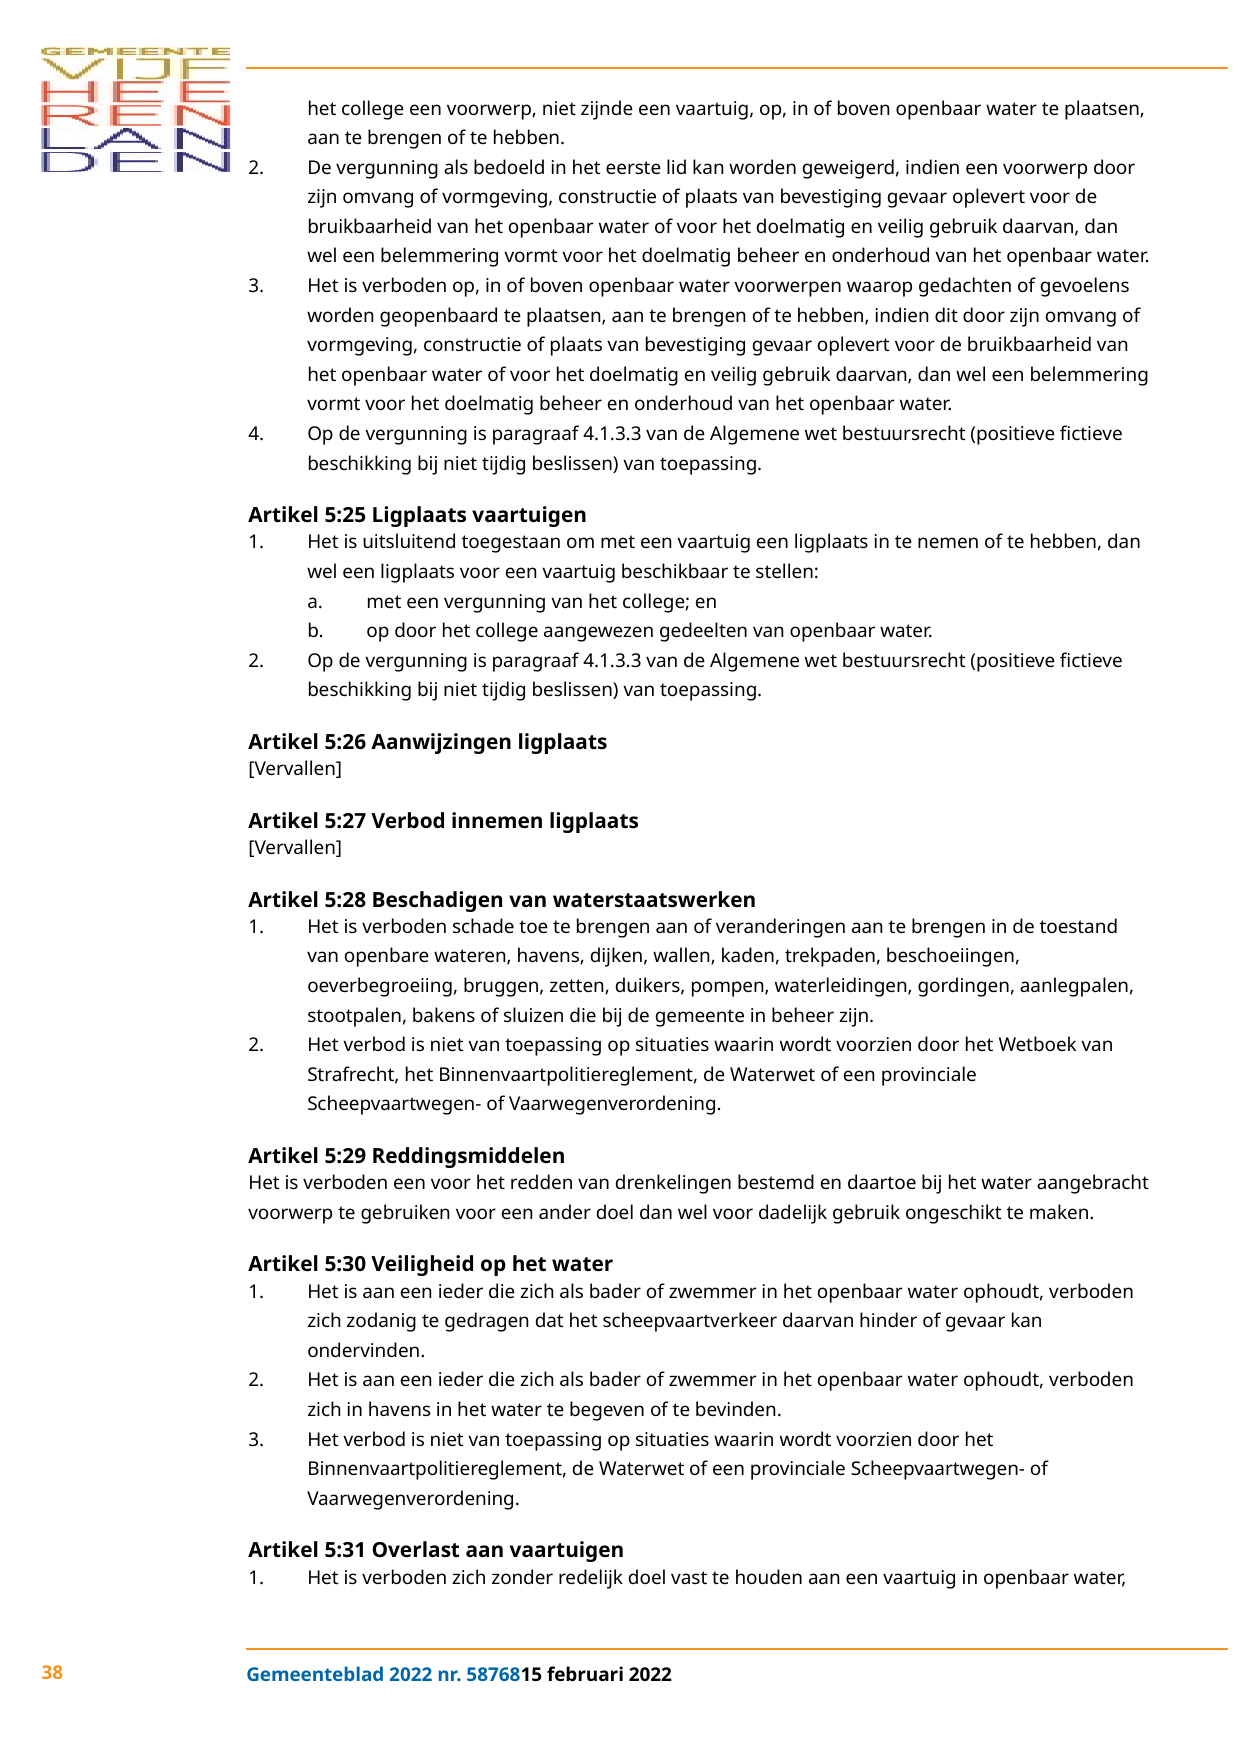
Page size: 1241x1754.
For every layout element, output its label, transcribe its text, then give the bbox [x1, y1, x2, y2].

text [Vervallen] [248, 834, 1152, 860]
text [Vervallen] [248, 755, 1152, 781]
list Het is aan een ieder die zich als bader of zwemmer in het openbaar water ophoudt, verboden zich in havens in het water te begeven of te bevinden. [248, 1367, 1152, 1422]
text Artikel 5:26 Aanwijzingen ligplaats [248, 727, 1152, 755]
list Het is verboden schade toe te brengen aan of veranderingen aan te brengen in de toestand van openbare wateren, havens, dijken, wallen, kaden, trekpaden, beschoeiingen, oeverbegroeiing, bruggen, zetten, duikers, pompen, waterleidingen, gordingen, aanlegpalen, stootpalen, bakens of sluizen die bij de gemeente in beheer zijn. [248, 913, 1152, 1028]
list Het is verboden zich zonder redelijk doel vast te houden aan een vaartuig in openbaar water, [248, 1564, 1152, 1589]
list het college een voorwerp, niet zijnde een vaartuig, op, in of boven openbaar water te plaatsen, aan te brengen of te hebben. [248, 95, 1152, 150]
list Het verbod is niet van toepassing op situaties waarin wordt voorzien door het Wetboek van Strafrecht, het Binnenvaartpolitiereglement, de Waterwet of een provinciale Scheepvaartwegen- of Vaarwegenverordening. [248, 1031, 1152, 1116]
list Het is verboden op, in of boven openbaar water voorwerpen waarop gedachten of gevoelens worden geopenbaard te plaatsen, aan te brengen of te hebben, indien dit door zijn omvang of vormgeving, constructie of plaats van bevestiging gevaar oplevert voor de bruikbaarheid van het openbaar water of voor het doelmatig en veilig gebruik daarvan, dan wel een belemmering vormt voor het doelmatig beheer en onderhoud van het openbaar water. [248, 272, 1152, 416]
list met een vergunning van het college; en [307, 588, 1152, 613]
text Artikel 5:27 Verbod innemen ligplaats [248, 806, 1152, 834]
text Artikel 5:29 Reddingsmiddelen [248, 1141, 1152, 1169]
text Artikel 5:28 Beschadigen van waterstaatswerken [248, 885, 1152, 913]
list Het is uitsluitend toegestaan om met een vaartuig een ligplaats in te nemen of te hebben, dan wel een ligplaats voor een vaartuig beschikbaar te stellen: [248, 529, 1152, 584]
list op door het college aangewezen gedeelten van openbaar water. [307, 617, 1152, 643]
text Artikel 5:31 Overlast aan vaartuigen [248, 1535, 1152, 1564]
text Artikel 5:30 Veiligheid op het water [248, 1249, 1152, 1278]
list Het verbod is niet van toepassing op situaties waarin wordt voorzien door het Binnenvaartpolitiereglement, de Waterwet of een provinciale Scheepvaartwegen- of Vaarwegenverordening. [248, 1426, 1152, 1511]
list Op de vergunning is paragraaf 4.1.3.3 van de Algemene wet bestuursrecht (positieve fictieve beschikking bij niet tijdig beslissen) van toepassing. [248, 647, 1152, 702]
text Artikel 5:25 Ligplaats vaartuigen [248, 500, 1152, 529]
list Het is aan een ieder die zich als bader of zwemmer in het openbaar water ophoudt, verboden zich zodanig te gedragen dat het scheepvaartverkeer daarvan hinder of gevaar kan ondervinden. [248, 1278, 1152, 1363]
picture [41, 47, 231, 172]
list Op de vergunning is paragraaf 4.1.3.3 van de Algemene wet bestuursrecht (positieve fictieve beschikking bij niet tijdig beslissen) van toepassing. [248, 420, 1152, 476]
text Het is verboden een voor het redden van drenkelingen bestemd en daartoe bij het water aangebracht voorwerp te gebruiken voor een ander doel dan wel voor dadelijk gebruik ongeschikt te maken. [248, 1169, 1152, 1225]
list De vergunning als bedoeld in het eerste lid kan worden geweigerd, indien een voorwerp door zijn omvang of vormgeving, constructie of plaats van bevestiging gevaar oplevert voor de bruikbaarheid van het openbaar water of voor het doelmatig en veilig gebruik daarvan, dan wel een belemmering vormt voor het doelmatig beheer en onderhoud van het openbaar water. [248, 154, 1152, 268]
